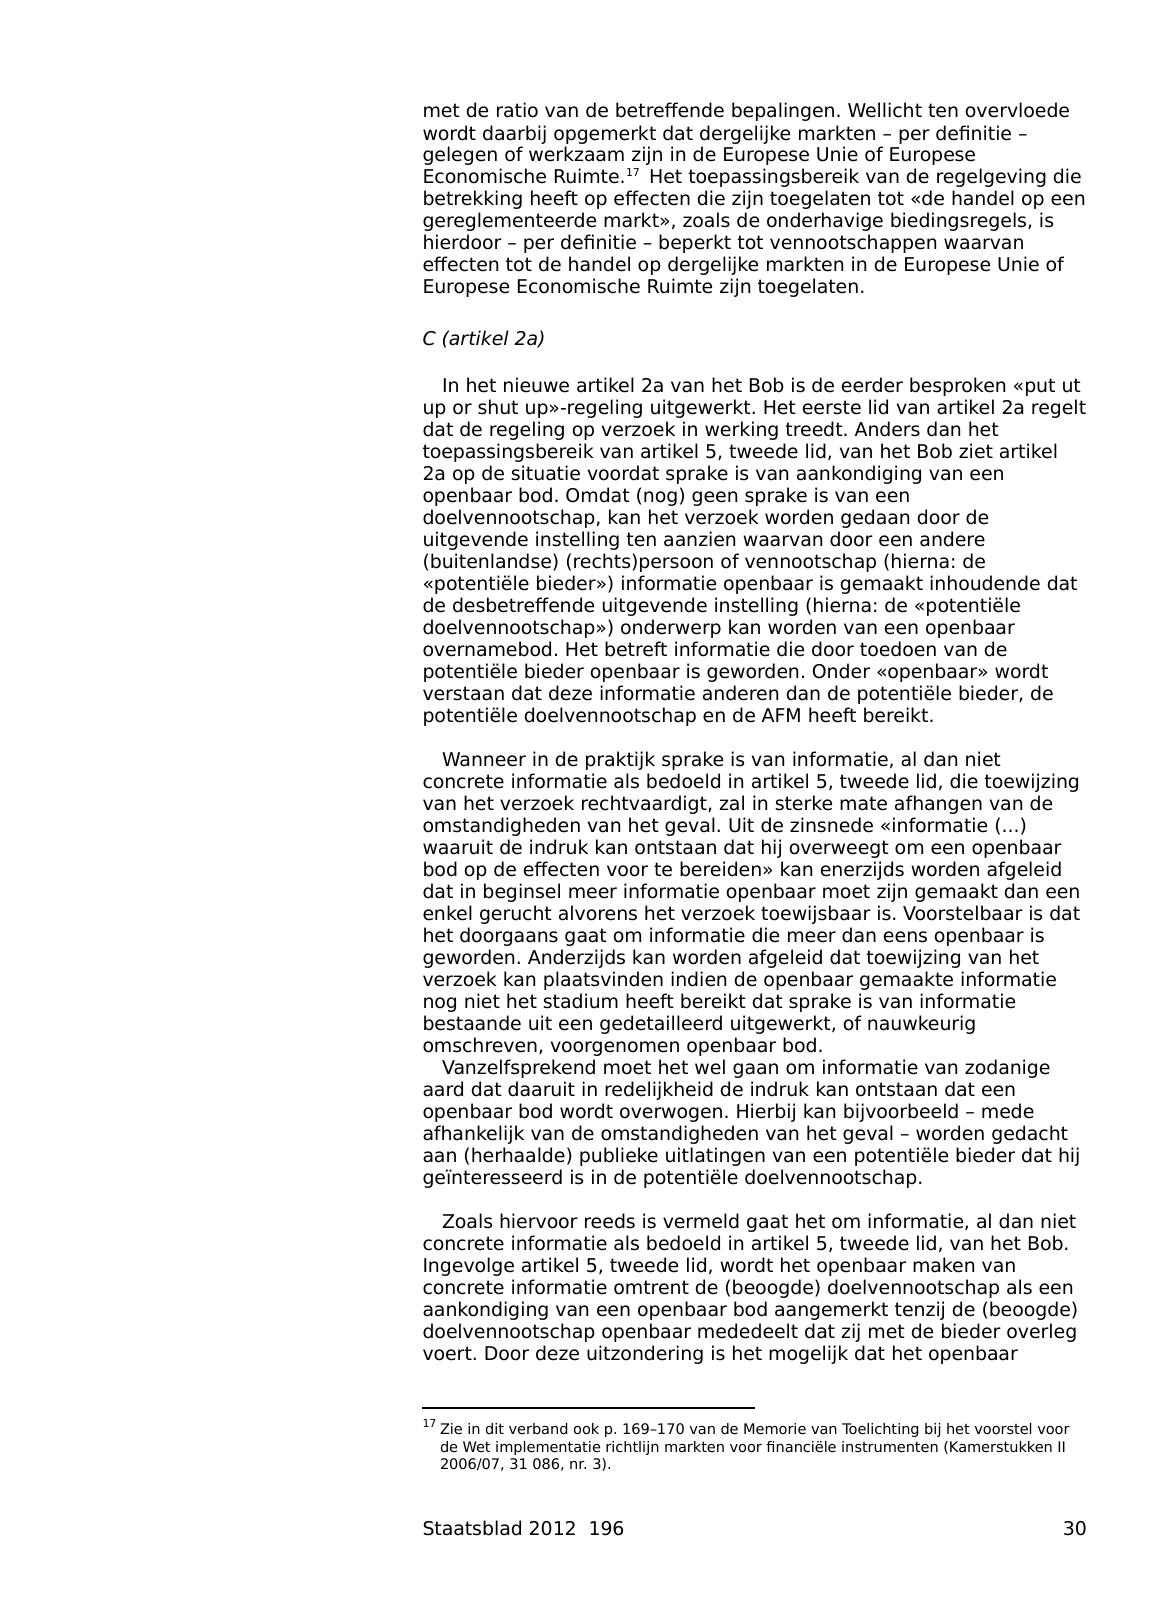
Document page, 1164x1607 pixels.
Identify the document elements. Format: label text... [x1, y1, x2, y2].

text met de ratio van de betreffende bepalingen. Wellicht ten overvloede wordt daarbij opgemerkt dat dergelijke markten – per definitie – gelegen of werkzaam zijn in de Europese Unie of Europese Economische Ruimte. Het toepassingsbereik van de regelgeving die betrekking heeft op effecten die zijn toegelaten tot «de handel op een gereglementeerde markt», zoals de onderhavige biedingsregels, is hierdoor – per definitie – beperkt tot vennootschappen waarvan effecten tot de handel op dergelijke markten in de Europese Unie of Europese Economische Ruimte zijn toegelaten. [422, 100, 1087, 298]
text Vanzelfsprekend moet het wel gaan om informatie van zodanige aard dat daaruit in redelijkheid de indruk kan ontstaan dat een openbaar bod wordt overwogen. Hierbij kan bijvoorbeeld – mede afhankelijk van de omstandigheden van het geval – worden gedacht aan (herhaalde) publieke uitlatingen van een potentiële bieder dat hij geïnteresseerd is in de potentiële doelvennootschap. [422, 1057, 1087, 1189]
text Wanneer in de praktijk sprake is van informatie, al dan niet concrete informatie als bedoeld in artikel 5, tweede lid, die toewijzing van het verzoek rechtvaardigt, zal in sterke mate afhangen van de omstandigheden van het geval. Uit de zinsnede «informatie (...) waaruit de indruk kan ontstaan dat hij overweegt om een openbaar bod op de effecten voor te bereiden» kan enerzijds worden afgeleid dat in beginsel meer informatie openbaar moet zijn gemaakt dan een enkel gerucht alvorens het verzoek toewijsbaar is. Voorstelbaar is dat het doorgaans gaat om informatie die meer dan eens openbaar is geworden. Anderzijds kan worden afgeleid dat toewijzing van het verzoek kan plaatsvinden indien de openbaar gemaakte informatie nog niet het stadium heeft bereikt dat sprake is van informatie bestaande uit een gedetailleerd uitgewerkt, of nauwkeurig omschreven, voorgenomen openbaar bod. [422, 749, 1087, 1057]
text Zoals hiervoor reeds is vermeld gaat het om informatie, al dan niet concrete informatie als bedoeld in artikel 5, tweede lid, van het Bob. Ingevolge artikel 5, tweede lid, wordt het openbaar maken van concrete informatie omtrent de (beoogde) doelvennootschap als een aankondiging van een openbaar bod aangemerkt tenzij de (beoogde) doelvennootschap openbaar mededeelt dat zij met de bieder overleg voert. Door deze uitzondering is het mogelijk dat het openbaar [422, 1211, 1087, 1365]
text Zie in dit verband ook p. 169–170 van de Memorie van Toelichting bij het voorstel voor de Wet implementatie richtlijn markten voor financiële instrumenten (Kamerstukken II 2006/07, 31 086, nr. 3). [422, 1417, 1087, 1473]
subtitle C (artikel 2a) [422, 328, 1087, 350]
text In het nieuwe artikel 2a van het Bob is de eerder besproken «put ut up or shut up»-regeling uitgewerkt. Het eerste lid van artikel 2a regelt dat de regeling op verzoek in werking treedt. Anders dan het toepassingsbereik van artikel 5, tweede lid, van het Bob ziet artikel 2a op de situatie voordat sprake is van aankondiging van een openbaar bod. Omdat (nog) geen sprake is van een doelvennootschap, kan het verzoek worden gedaan door de uitgevende instelling ten aanzien waarvan door een andere (buitenlandse) (rechts)persoon of vennootschap (hierna: de «potentiële bieder») informatie openbaar is gemaakt inhoudende dat de desbetreffende uitgevende instelling (hierna: de «potentiële doelvennootschap») onderwerp kan worden van een openbaar overnamebod. Het betreft informatie die door toedoen van de potentiële bieder openbaar is geworden. Onder «openbaar» wordt verstaan dat deze informatie anderen dan de potentiële bieder, de potentiële doelvennootschap en de AFM heeft bereikt. [422, 375, 1087, 727]
